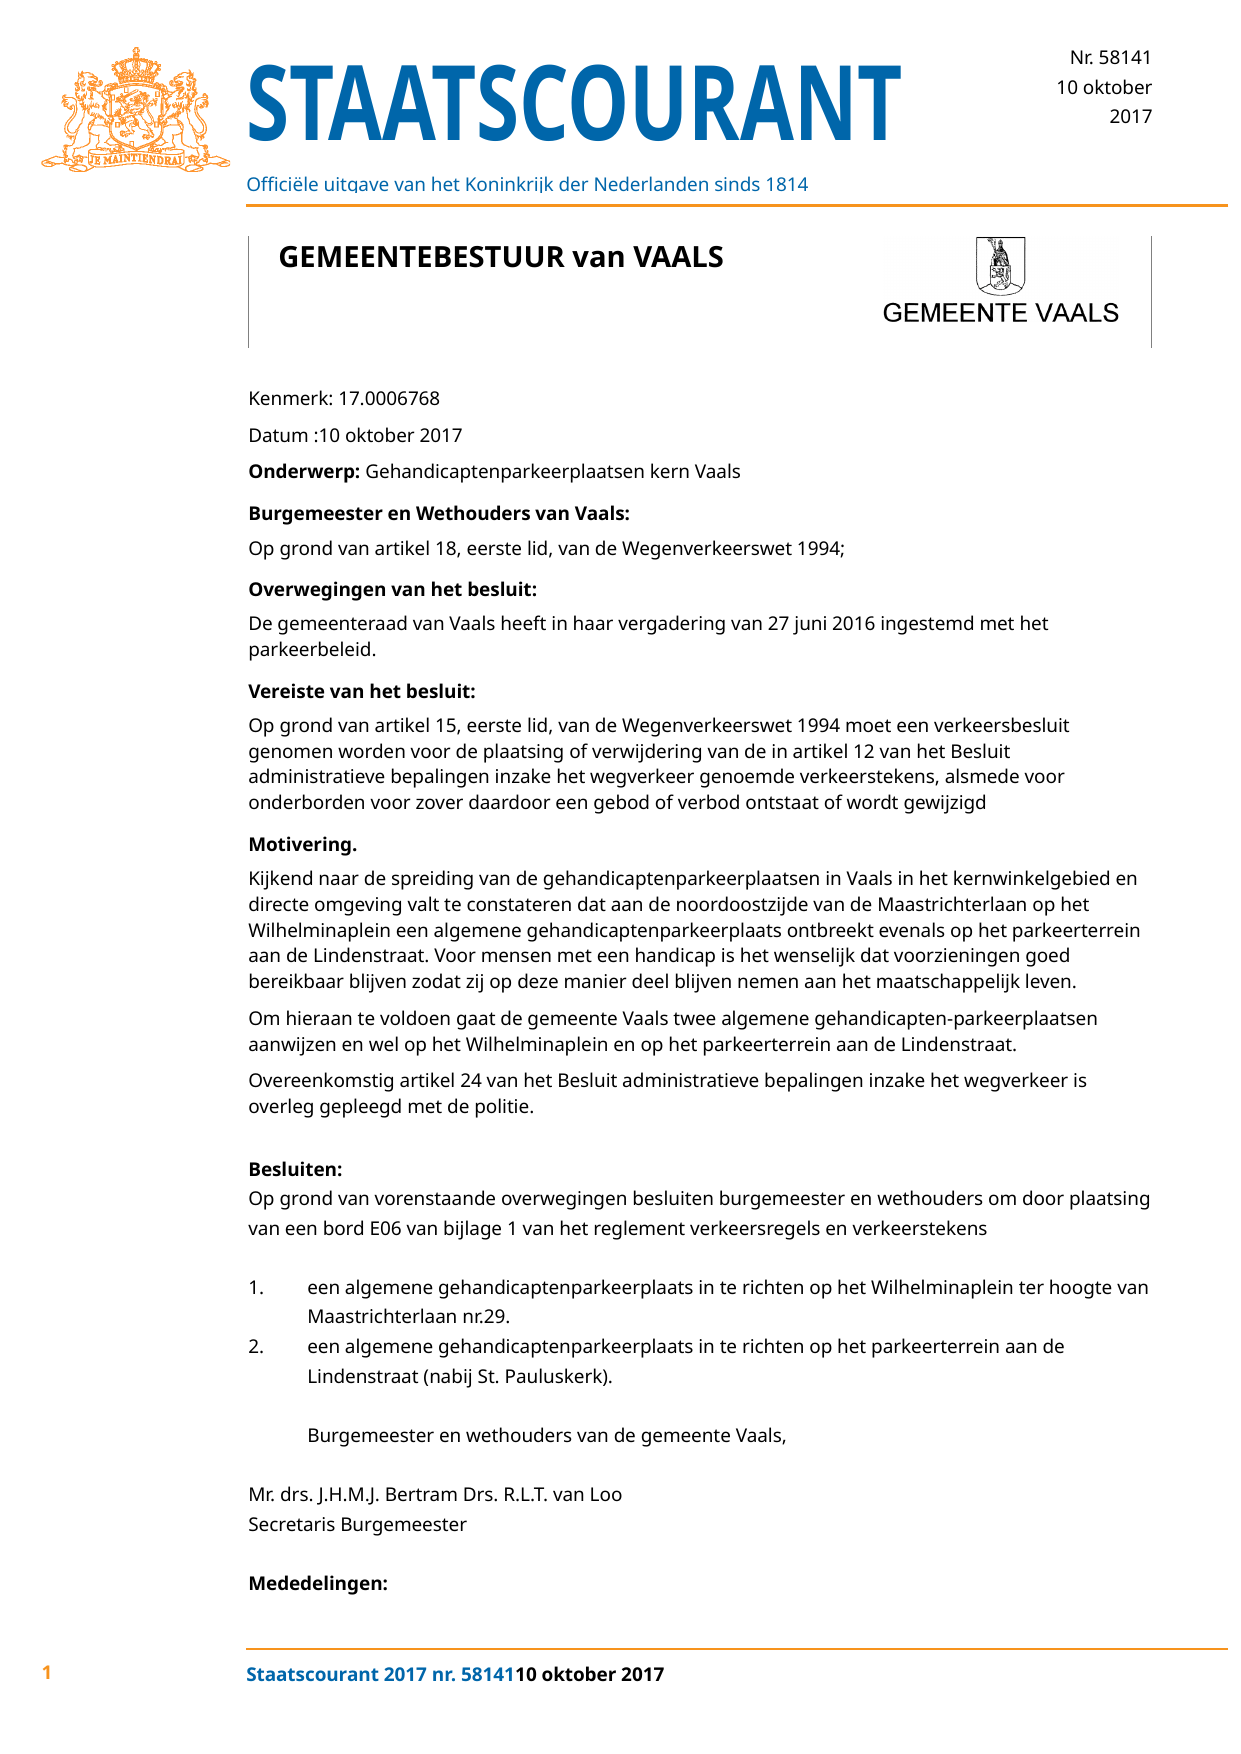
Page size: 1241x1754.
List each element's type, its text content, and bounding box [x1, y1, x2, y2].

table_header GEMEENTEBESTUUR van VAALS [249, 236, 850, 348]
text Overwegingen van het besluit: [248, 577, 1152, 602]
text Op grond van vorenstaande overwegingen besluiten burgemeester en wethouders om door plaatsing van een bord E06 van bijlage 1 van het reglement verkeersregels en verkeerstekens [248, 1185, 1152, 1241]
picture [41, 47, 231, 172]
text Onderwerp: Gehandicaptenparkeerplaatsen kern Vaals [248, 459, 1152, 484]
text Besluiten: [248, 1156, 1152, 1182]
table_header [850, 236, 1151, 348]
text Burgemeester en Wethouders van Vaals: [248, 501, 1152, 526]
list een algemene gehandicaptenparkeerplaats in te richten op het parkeerterrein aan de Lindenstraat (nabij St. Pauluskerk). [248, 1333, 1152, 1389]
text Mr. drs. J.H.M.J. Bertram Drs. R.L.T. van Loo [248, 1481, 1152, 1507]
text Motivering. [248, 831, 1152, 857]
text Op grond van artikel 15, eerste lid, van de Wegenverkeerswet 1994 moet een verkeersbesluit genomen worden voor de plaatsing of verwijdering van de in artikel 12 van het Besluit administratieve bepalingen inzake het wegverkeer genoemde verkeerstekens, alsmede voor onderborden voor zover daardoor een gebod of verbod ontstaat of wordt gewijzigd [248, 712, 1152, 815]
list Burgemeester en wethouders van de gemeente Vaals, [248, 1422, 1152, 1448]
text Op grond van artikel 18, eerste lid, van de Wegenverkeerswet 1994; [248, 535, 1152, 560]
text Mededelingen: [248, 1570, 1152, 1596]
text De gemeenteraad van Vaals heeft in haar vergadering van 27 juni 2016 ingestemd met het parkeerbeleid. [248, 611, 1152, 662]
text Kenmerk: 17.0006768 [248, 385, 1152, 411]
text Vereiste van het besluit: [248, 678, 1152, 704]
text Datum :10 oktober 2017 [248, 422, 1152, 448]
text Secretaris Burgemeester [248, 1511, 1152, 1537]
text Overeenkomstig artikel 24 van het Besluit administratieve bepalingen inzake het wegverkeer is overleg gepleegd met de politie. [248, 1067, 1152, 1119]
list een algemene gehandicaptenparkeerplaats in te richten op het Wilhelminaplein ter hoogte van Maastrichterlaan nr.29. [248, 1274, 1152, 1329]
text Om hieraan te voldoen gaat de gemeente Vaals twee algemene gehandicapten-parkeerplaatsen aanwijzen en wel op het Wilhelminaplein en op het parkeerterrein aan de Lindenstraat. [248, 1005, 1152, 1056]
text Kijkend naar de spreiding van de gehandicaptenparkeerplaatsen in Vaals in het kernwinkelgebied en directe omgeving valt te constateren dat aan de noordoostzijde van de Maastrichterlaan op het Wilhelminaplein een algemene gehandicaptenparkeerplaats ontbreekt evenals op het parkeerterrein aan de Lindenstraat. Voor mensen met een handicap is het wenselijk dat voorzieningen goed bereikbaar blijven zodat zij op deze manier deel blijven nemen aan het maatschappelijk leven. [248, 865, 1152, 994]
picture [882, 236, 1119, 322]
